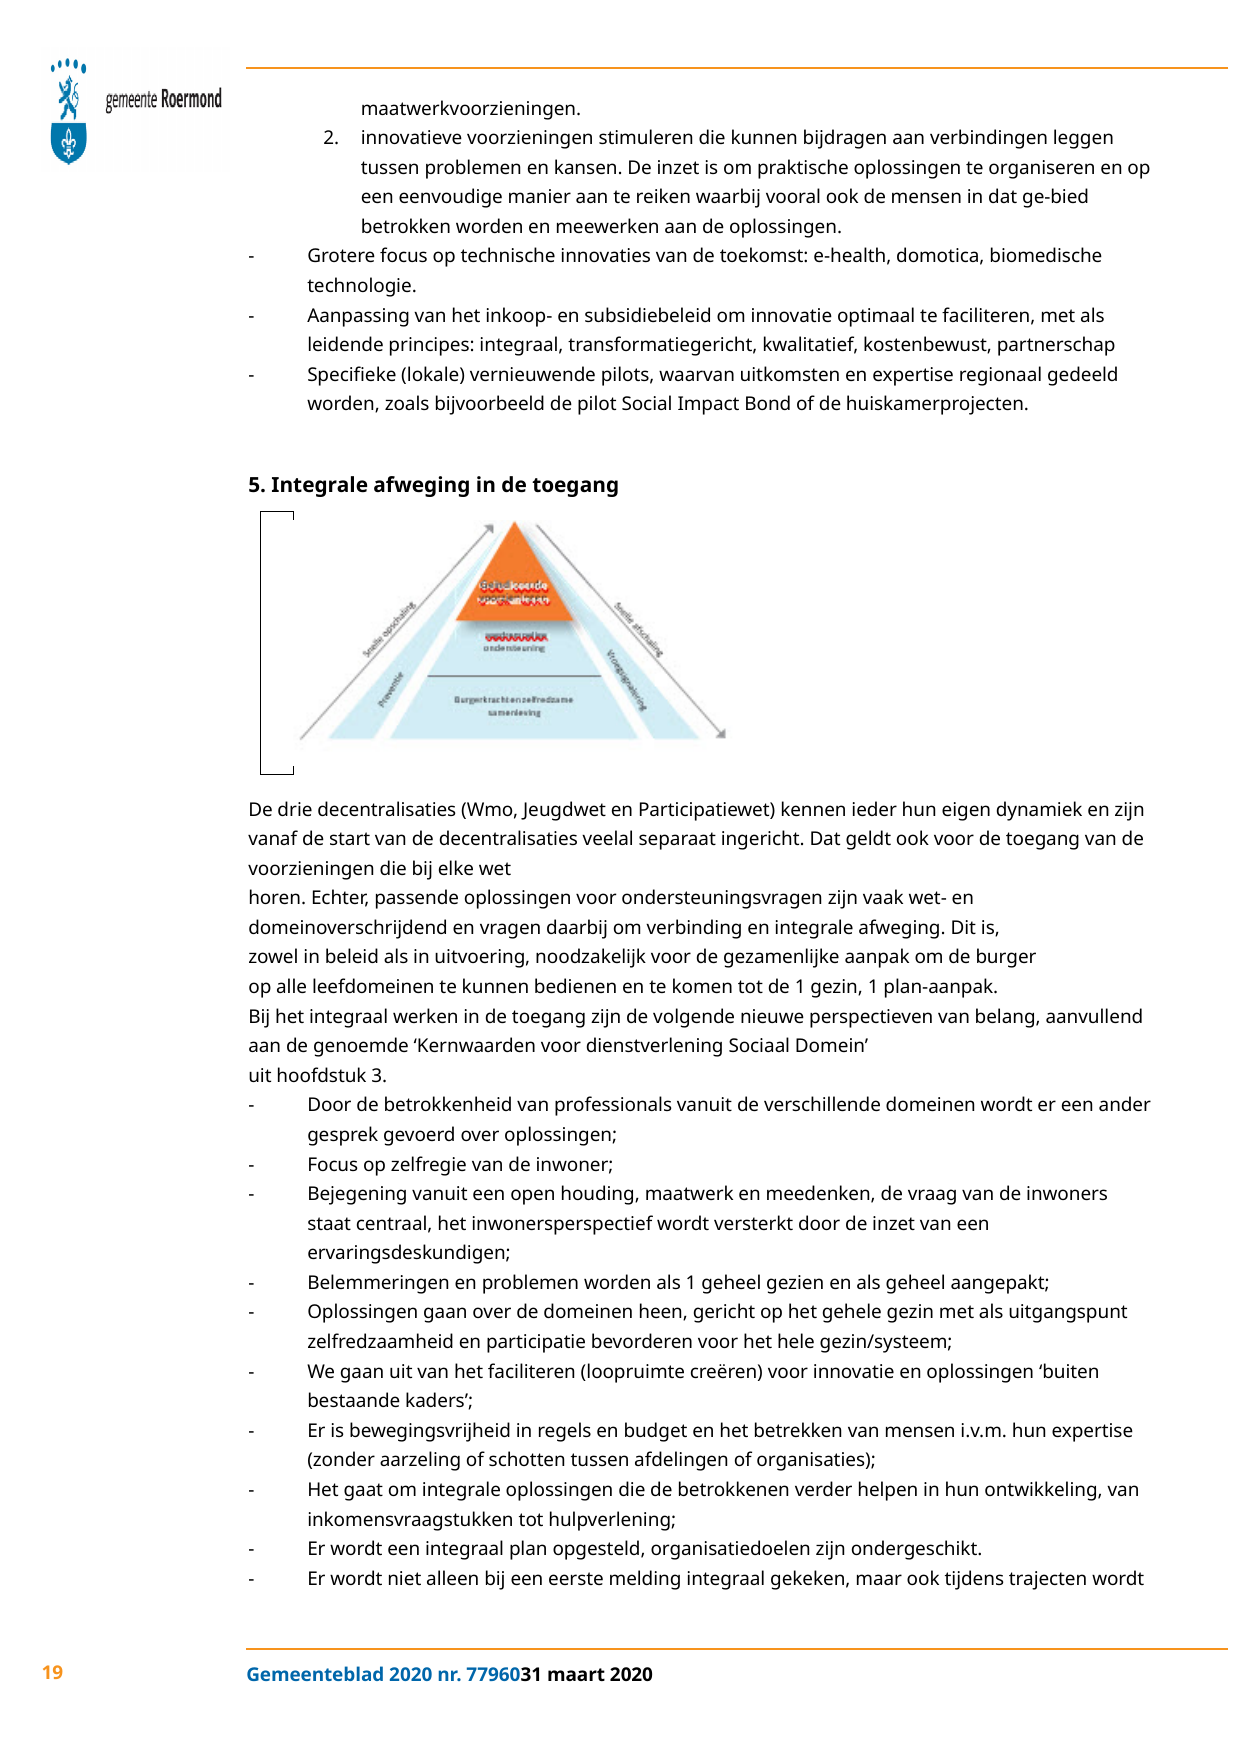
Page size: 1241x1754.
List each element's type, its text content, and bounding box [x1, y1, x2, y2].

text horen. Echter, passende oplossingen voor ondersteuningsvragen zijn vaak wet- en domeinoverschrijdend en vragen daarbij om verbinding en integrale afweging. Dit is, [248, 884, 1152, 940]
list Belemmeringen en problemen worden als 1 geheel gezien en als geheel aangepakt; [248, 1269, 1152, 1295]
list Focus op zelfregie van de inwoner; [248, 1151, 1152, 1177]
text De drie decentralisaties (Wmo, Jeugdwet en Participatiewet) kennen ieder hun eigen dynamiek en zijn vanaf de start van de decentralisaties veelal separaat ingericht. Dat geldt ook voor de toegang van de voorzieningen die bij elke wet [248, 796, 1152, 881]
list Door de betrokkenheid van professionals vanuit de verschillende domeinen wordt er een ander gesprek gevoerd over oplossingen; [248, 1092, 1152, 1147]
list Aanpassing van het inkoop- en subsidiebeleid om innovatie optimaal te faciliteren, met als leidende principes: integraal, transformatiegericht, kwalitatief, kostenbewust, partnerschap [248, 302, 1152, 357]
list Er wordt niet alleen bij een eerste melding integraal gekeken, maar ook tijdens trajecten wordt [248, 1565, 1152, 1591]
list innovatieve voorzieningen stimuleren die kunnen bijdragen aan verbindingen leggen tussen problemen en kansen. De inzet is om praktische oplossingen te organiseren en op een eenvoudige manier aan te reiken waarbij vooral ook de mensen in dat ge-bied betrokken worden en meewerken aan de oplossingen. [323, 124, 1152, 239]
list Specifieke (lokale) vernieuwende pilots, waarvan uitkomsten en expertise regionaal gedeeld worden, zoals bijvoorbeeld de pilot Social Impact Bond of de huiskamerprojecten. [248, 361, 1152, 416]
picture [41, 47, 231, 172]
list Oplossingen gaan over de domeinen heen, gericht op het gehele gezin met als uitgangspunt zelfredzaamheid en participatie bevorderen voor het hele gezin/systeem; [248, 1299, 1152, 1354]
text uit hoofdstuk 3. [248, 1062, 1152, 1088]
text op alle leefdomeinen te kunnen bedienen en te komen tot de 1 gezin, 1 plan-aanpak. [248, 973, 1152, 999]
list Het gaat om integrale oplossingen die de betrokkenen verder helpen in hun ontwikkeling, van inkomensvraagstukken tot hulpverlening; [248, 1476, 1152, 1532]
list Er wordt een integraal plan opgesteld, organisatiedoelen zijn ondergeschikt. [248, 1535, 1152, 1561]
list maatwerkvoorzieningen. [323, 95, 1152, 121]
list Grotere focus op technische innovaties van de toekomst: e-health, domotica, biomedische technologie. [248, 243, 1152, 298]
list Bejegening vanuit een open houding, maatwerk en meedenken, de vraag van de inwoners staat centraal, het inwonersperspectief wordt versterkt door de inzet van een ervaringsdeskundigen; [248, 1180, 1152, 1265]
text zowel in beleid als in uitvoering, noodzakelijk voor de gezamenlijke aanpak om de burger [248, 944, 1152, 969]
text Bij het integraal werken in de toegang zijn de volgende nieuwe perspectieven van belang, aanvullend aan de genoemde ‘Kernwaarden voor dienstverlening Sociaal Domein’ [248, 1003, 1152, 1058]
picture [268, 520, 742, 766]
text 5. Integrale afweging in de toegang [248, 471, 1152, 499]
list We gaan uit van het faciliteren (loopruimte creëren) voor innovatie en oplossingen ‘buiten bestaande kaders’; [248, 1358, 1152, 1413]
list Er is bewegingsvrijheid in regels en budget en het betrekken van mensen i.v.m. hun expertise (zonder aarzeling of schotten tussen afdelingen of organisaties); [248, 1417, 1152, 1472]
